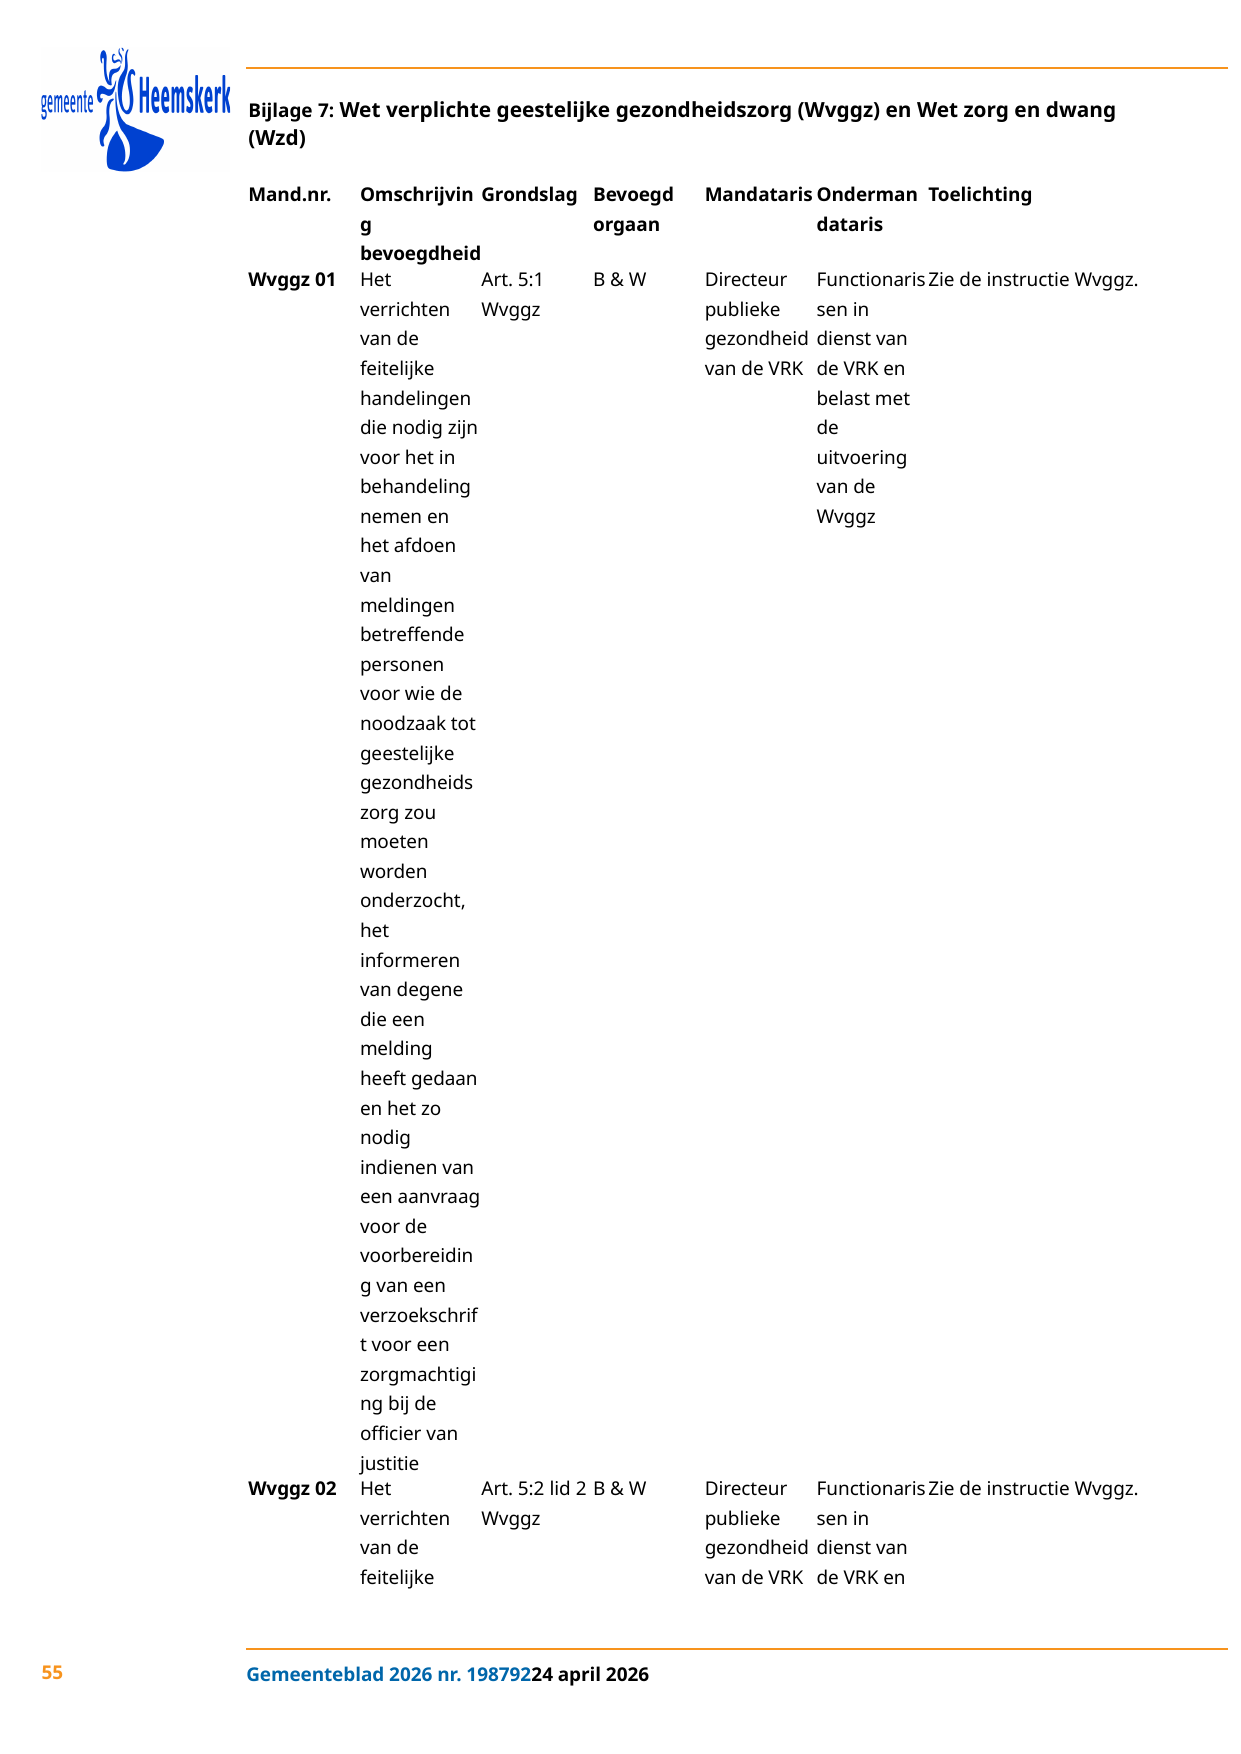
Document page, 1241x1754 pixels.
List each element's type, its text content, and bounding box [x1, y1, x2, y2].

table_header Grondslag [481, 181, 593, 266]
table_cell Het verrichten van de feitelijke [360, 1475, 481, 1590]
table_header Mandataris [705, 181, 816, 266]
table_header Bevoegd orgaan [593, 181, 704, 266]
table_cell B & W [593, 266, 704, 1475]
table_cell Functionarissen in dienst van de VRK en [816, 1475, 928, 1590]
table_cell Het verrichten van de feitelijke handelingen die nodig zijn voor het in behandeling nemen en het afdoen van meldingen betreffende personen voor wie de noodzaak tot geestelijke gezondheidszorg zou moeten worden onderzocht, het informeren van degene die een melding heeft gedaan en het zo nodig indienen van een aanvraag voor de voorbereiding van een verzoekschrift voor een zorgmachtiging bij de officier van justitie [360, 266, 481, 1475]
table_cell Art. 5:2 lid 2 Wvggz [481, 1475, 593, 1590]
table_cell B & W [593, 1475, 704, 1590]
table_cell Zie de instructie Wvggz. [928, 1475, 1152, 1590]
table_cell Art. 5:1 Wvggz [481, 266, 593, 1475]
picture [41, 47, 231, 172]
table_header Ondermandataris [816, 181, 928, 266]
table_cell Wvggz 01 [248, 266, 360, 1475]
table_cell Wvggz 02 [248, 1475, 360, 1590]
table_header Mand.nr. [248, 181, 360, 266]
table_cell Zie de instructie Wvggz. [928, 266, 1152, 1475]
table_cell Directeur publieke gezondheid van de VRK [705, 1475, 816, 1590]
table_header Toelichting [928, 181, 1152, 266]
table_cell Directeur publieke gezondheid van de VRK [705, 266, 816, 1475]
table_cell Functionarissen in dienst van de VRK en belast met de uitvoering van de Wvggz [816, 266, 928, 1475]
text Bijlage 7: Wet verplichte geestelijke gezondheidszorg (Wvggz) en Wet zorg en dwang (Wzd) [248, 95, 1152, 152]
table_header Omschrijving bevoegdheid [360, 181, 481, 266]
